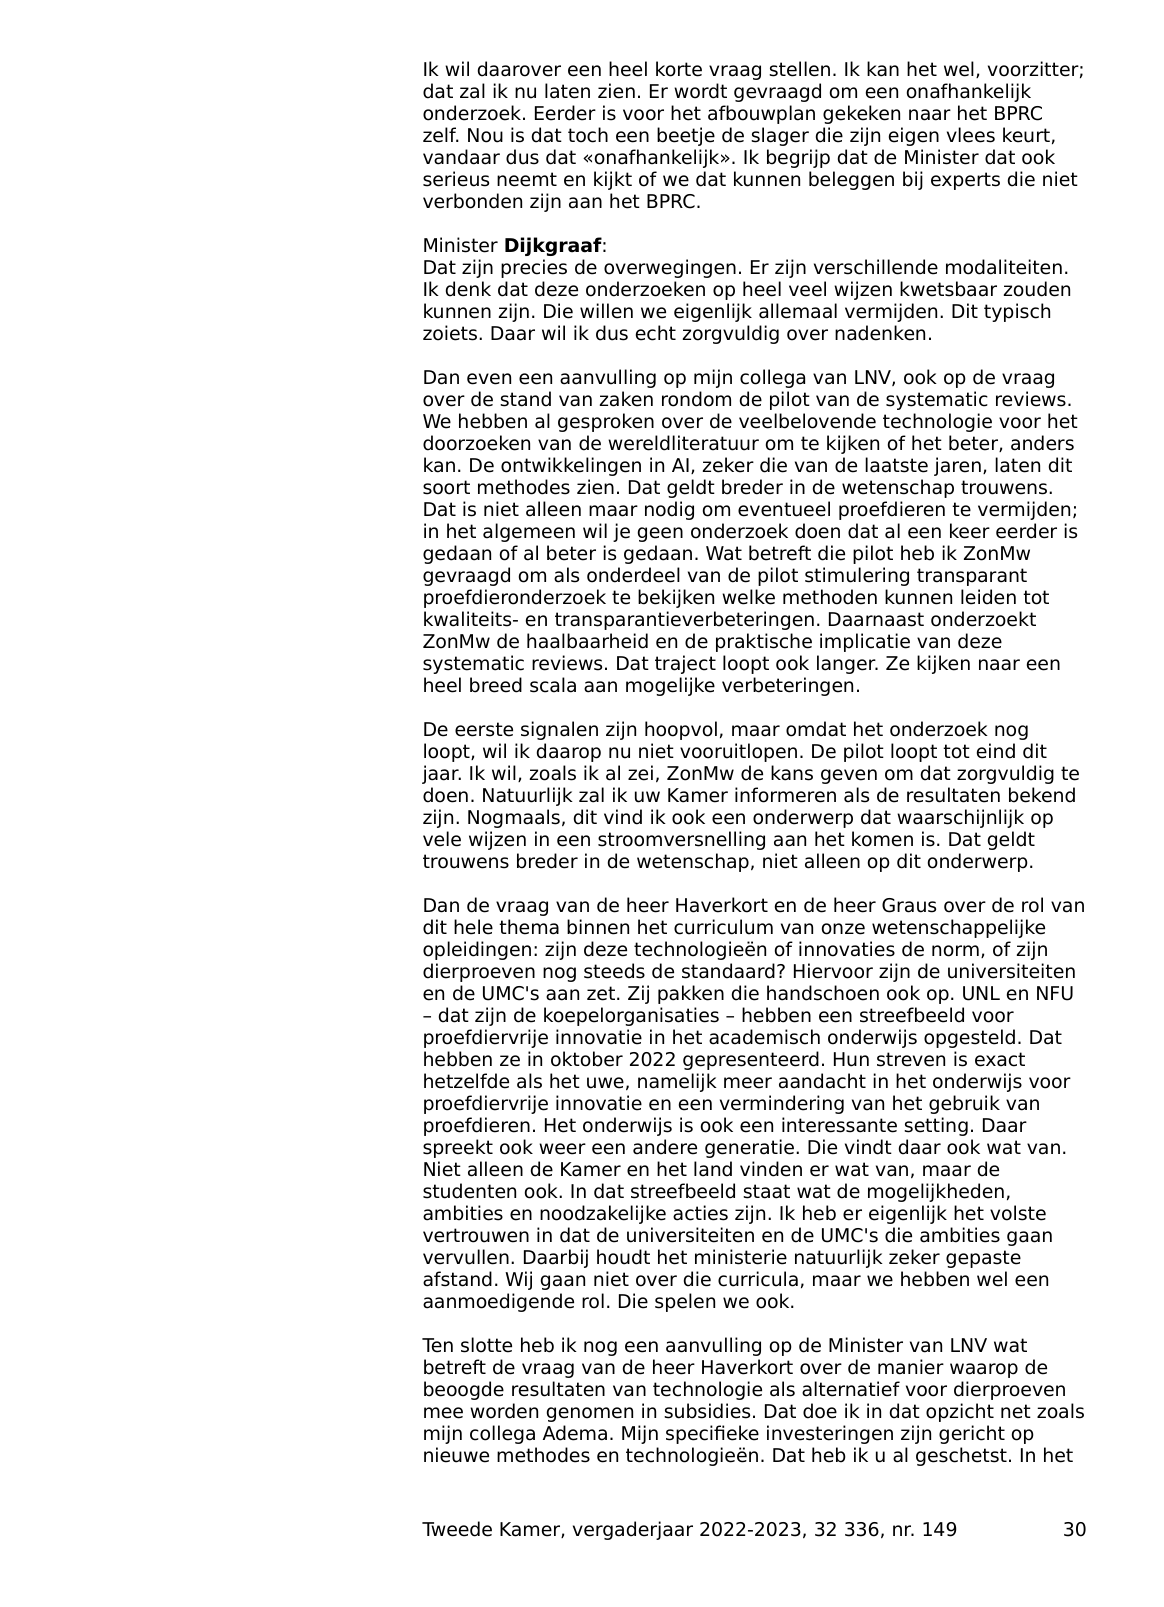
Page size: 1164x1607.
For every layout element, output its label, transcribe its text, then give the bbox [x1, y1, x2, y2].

text Ik wil daarover een heel korte vraag stellen. Ik kan het wel, voorzitter; dat zal ik nu laten zien. Er wordt gevraagd om een onafhankelijk onderzoek. Eerder is voor het afbouwplan gekeken naar het BPRC zelf. Nou is dat toch een beetje de slager die zijn eigen vlees keurt, vandaar dus dat «onafhankelijk». Ik begrijp dat de Minister dat ook serieus neemt en kijkt of we dat kunnen beleggen bij experts die niet verbonden zijn aan het BPRC. [422, 59, 1087, 213]
text De eerste signalen zijn hoopvol, maar omdat het onderzoek nog loopt, wil ik daarop nu niet vooruitlopen. De pilot loopt tot eind dit jaar. Ik wil, zoals ik al zei, ZonMw de kans geven om dat zorgvuldig te doen. Natuurlijk zal ik uw Kamer informeren als de resultaten bekend zijn. Nogmaals, dit vind ik ook een onderwerp dat waarschijnlijk op vele wijzen in een stroomversnelling aan het komen is. Dat geldt trouwens breder in de wetenschap, niet alleen op dit onderwerp. [422, 719, 1087, 873]
text Dan de vraag van de heer Haverkort en de heer Graus over de rol van dit hele thema binnen het curriculum van onze wetenschappelijke opleidingen: zijn deze technologieën of innovaties de norm, of zijn dierproeven nog steeds de standaard? Hiervoor zijn de universiteiten en de UMC's aan zet. Zij pakken die handschoen ook op. UNL en NFU – dat zijn de koepelorganisaties – hebben een streefbeeld voor proefdiervrije innovatie in het academisch onderwijs opgesteld. Dat hebben ze in oktober 2022 gepresenteerd. Hun streven is exact hetzelfde als het uwe, namelijk meer aandacht in het onderwijs voor proefdiervrije innovatie en een vermindering van het gebruik van proefdieren. Het onderwijs is ook een interessante setting. Daar spreekt ook weer een andere generatie. Die vindt daar ook wat van. Niet alleen de Kamer en het land vinden er wat van, maar de studenten ook. In dat streefbeeld staat wat de mogelijkheden, ambities en noodzakelijke acties zijn. Ik heb er eigenlijk het volste vertrouwen in dat de universiteiten en de UMC's die ambities gaan vervullen. Daarbij houdt het ministerie natuurlijk zeker gepaste afstand. Wij gaan niet over die curricula, maar we hebben wel een aanmoedigende rol. Die spelen we ook. [422, 895, 1087, 1313]
text Dat zijn precies de overwegingen. Er zijn verschillende modaliteiten. Ik denk dat deze onderzoeken op heel veel wijzen kwetsbaar zouden kunnen zijn. Die willen we eigenlijk allemaal vermijden. Dit typisch zoiets. Daar wil ik dus echt zorgvuldig over nadenken. [422, 257, 1087, 345]
text Dan even een aanvulling op mijn collega van LNV, ook op de vraag over de stand van zaken rondom de pilot van de systematic reviews. We hebben al gesproken over de veelbelovende technologie voor het doorzoeken van de wereldliteratuur om te kijken of het beter, anders kan. De ontwikkelingen in AI, zeker die van de laatste jaren, laten dit soort methodes zien. Dat geldt breder in de wetenschap trouwens. Dat is niet alleen maar nodig om eventueel proefdieren te vermijden; in het algemeen wil je geen onderzoek doen dat al een keer eerder is gedaan of al beter is gedaan. Wat betreft die pilot heb ik ZonMw gevraagd om als onderdeel van de pilot stimulering transparant proefdieronderzoek te bekijken welke methoden kunnen leiden tot kwaliteits- en transparantieverbeteringen. Daarnaast onderzoekt ZonMw de haalbaarheid en de praktische implicatie van deze systematic reviews. Dat traject loopt ook langer. Ze kijken naar een heel breed scala aan mogelijke verbeteringen. [422, 367, 1087, 697]
text Minister Dijkgraaf: [422, 235, 1087, 257]
text Ten slotte heb ik nog een aanvulling op de Minister van LNV wat betreft de vraag van de heer Haverkort over de manier waarop de beoogde resultaten van technologie als alternatief voor dierproeven mee worden genomen in subsidies. Dat doe ik in dat opzicht net zoals mijn collega Adema. Mijn specifieke investeringen zijn gericht op nieuwe methodes en technologieën. Dat heb ik u al geschetst. In het [422, 1335, 1087, 1467]
